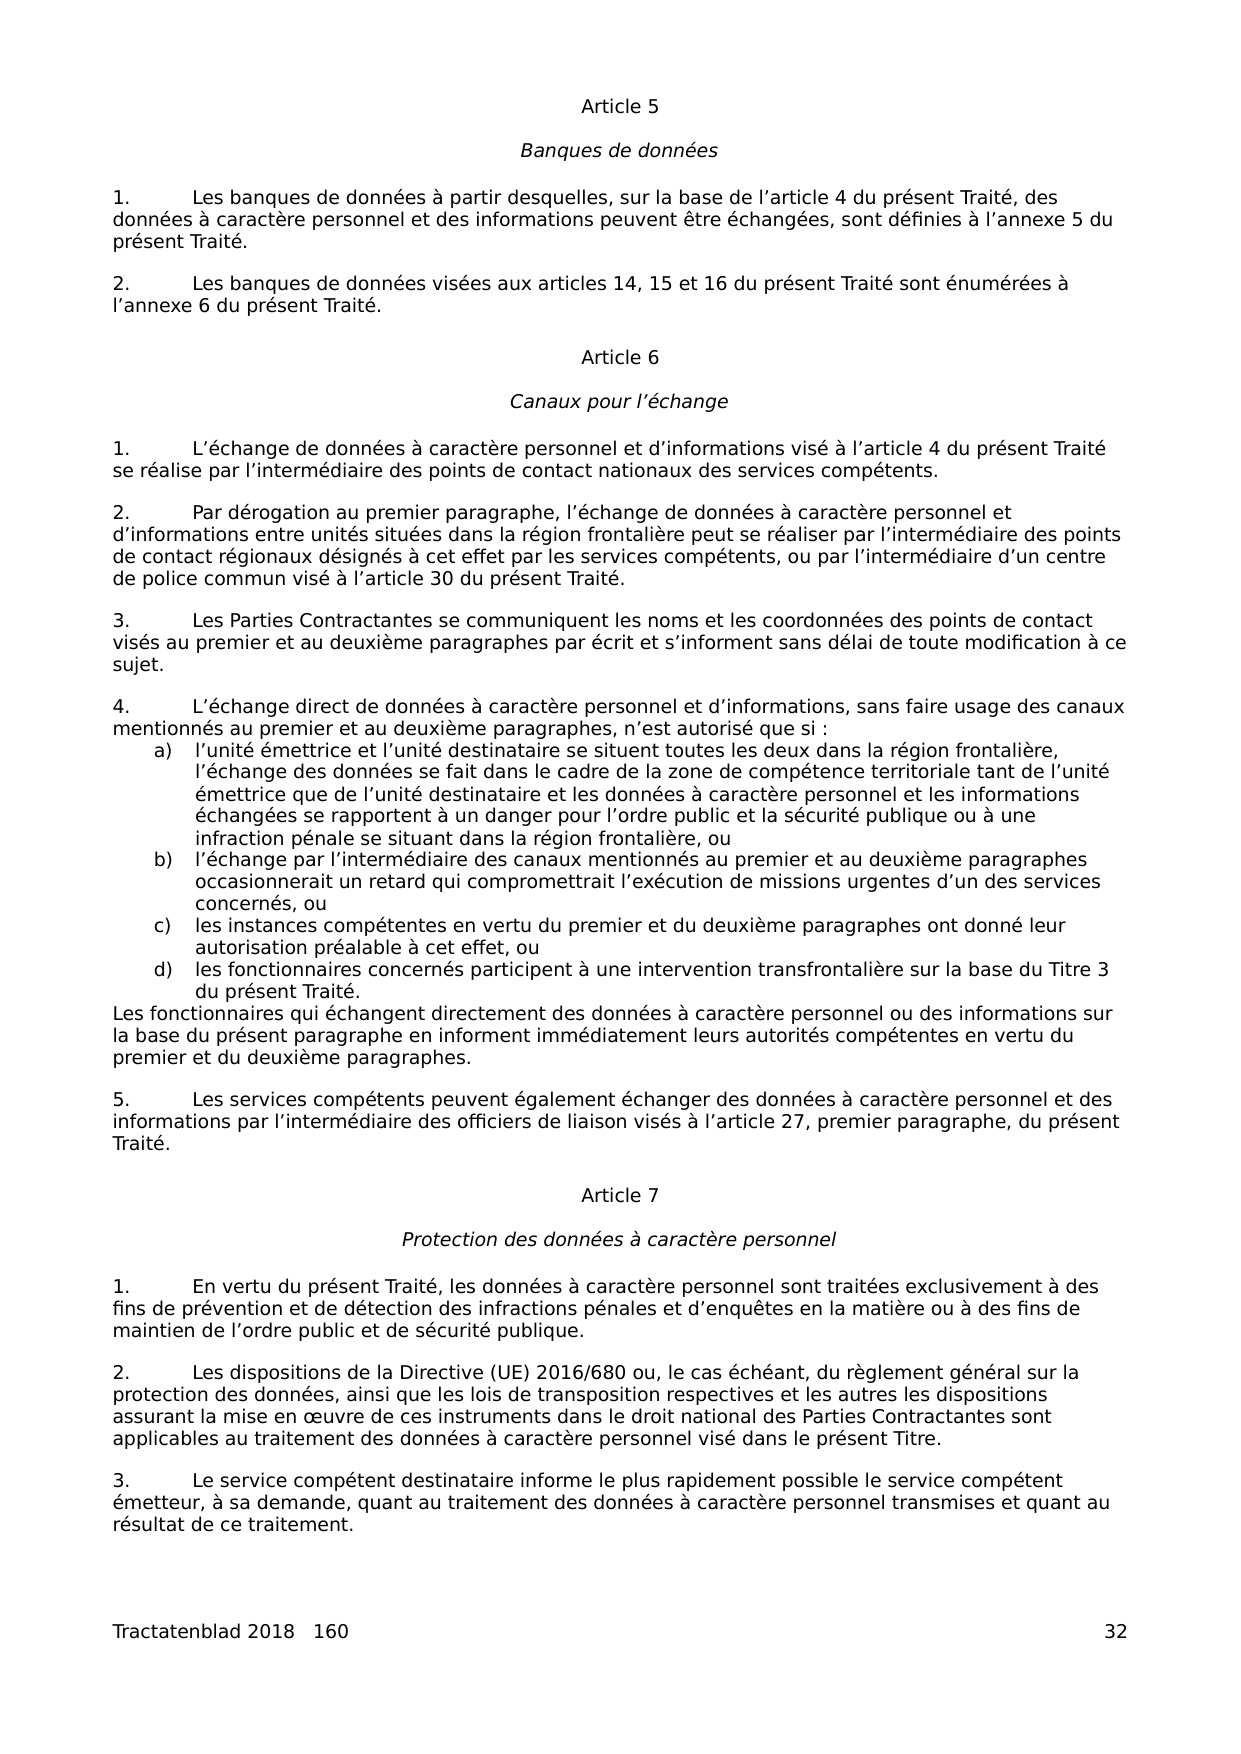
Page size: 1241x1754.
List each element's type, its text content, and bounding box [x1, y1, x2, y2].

text a) l’unité émettrice et l’unité destinataire se situent toutes les deux dans la région frontalière, l’échange des données se fait dans le cadre de la zone de compétence territoriale tant de l’unité émettrice que de l’unité destinataire et les données à caractère personnel et les informations échangées se rapportent à un danger pour l’ordre public et la sécurité publique ou à une infraction pénale se situant dans la région frontalière, ou [153, 739, 1128, 849]
subtitle Article 6 Canaux pour l’échange [112, 347, 1128, 413]
text 5. Les services compétents peuvent également échanger des données à caractère personnel et des informations par l’intermédiaire des officiers de liaison visés à l’article 27, premier paragraphe, du présent Traité. [112, 1089, 1128, 1155]
text b) l’échange par l’intermédiaire des canaux mentionnés au premier et au deuxième paragraphes occasionnerait un retard qui compromettrait l’exécution de missions urgentes d’un des services concernés, ou [153, 849, 1128, 915]
text d) les fonctionnaires concernés participent à une intervention transfrontalière sur la base du Titre 3 du présent Traité. [153, 959, 1128, 1003]
text 1. Les banques de données à partir desquelles, sur la base de l’article 4 du présent Traité, des données à caractère personnel et des informations peuvent être échangées, sont définies à l’annexe 5 du présent Traité. [112, 187, 1128, 253]
text Les fonctionnaires qui échangent directement des données à caractère personnel ou des informations sur la base du présent paragraphe en informent immédiatement leurs autorités compétentes en vertu du premier et du deuxième paragraphes. [112, 1003, 1128, 1069]
text 4. L’échange direct de données à caractère personnel et d’informations, sans faire usage des canaux mentionnés au premier et au deuxième paragraphes, n’est autorisé que si : [112, 696, 1128, 739]
text 2. Les banques de données visées aux articles 14, 15 et 16 du présent Traité sont énumérées à l’annexe 6 du présent Traité. [112, 273, 1128, 317]
text 3. Le service compétent destinataire informe le plus rapidement possible le service compétent émetteur, à sa demande, quant au traitement des données à caractère personnel transmises et quant au résultat de ce traitement. [112, 1470, 1128, 1536]
text 3. Les Parties Contractantes se communiquent les noms et les coordonnées des points de contact visés au premier et au deuxième paragraphes par écrit et s’informent sans délai de toute modification à ce sujet. [112, 609, 1128, 676]
subtitle Article 7 Protection des données à caractère personnel [112, 1185, 1128, 1251]
text 2. Les dispositions de la Directive (UE) 2016/680 ou, le cas échéant, du règlement général sur la protection des données, ainsi que les lois de transposition respectives et les autres les dispositions assurant la mise en œuvre de ces instruments dans le droit national des Parties Contractantes sont applicables au traitement des données à caractère personnel visé dans le présent Titre. [112, 1362, 1128, 1450]
text 1. L’échange de données à caractère personnel et d’informations visé à l’article 4 du présent Traité se réalise par l’intermédiaire des points de contact nationaux des services compétents. [112, 438, 1128, 482]
text 1. En vertu du présent Traité, les données à caractère personnel sont traitées exclusivement à des fins de prévention et de détection des infractions pénales et d’enquêtes en la matière ou à des fins de maintien de l’ordre public et de sécurité publique. [112, 1276, 1128, 1342]
text 2. Par dérogation au premier paragraphe, l’échange de données à caractère personnel et d’informations entre unités situées dans la région frontalière peut se réaliser par l’intermédiaire des points de contact régionaux désignés à cet effet par les services compétents, ou par l’intermédiaire d’un centre de police commun visé à l’article 30 du présent Traité. [112, 502, 1128, 589]
subtitle Article 5 Banques de données [112, 96, 1128, 162]
text c) les instances compétentes en vertu du premier et du deuxième paragraphes ont donné leur autorisation préalable à cet effet, ou [153, 915, 1128, 959]
